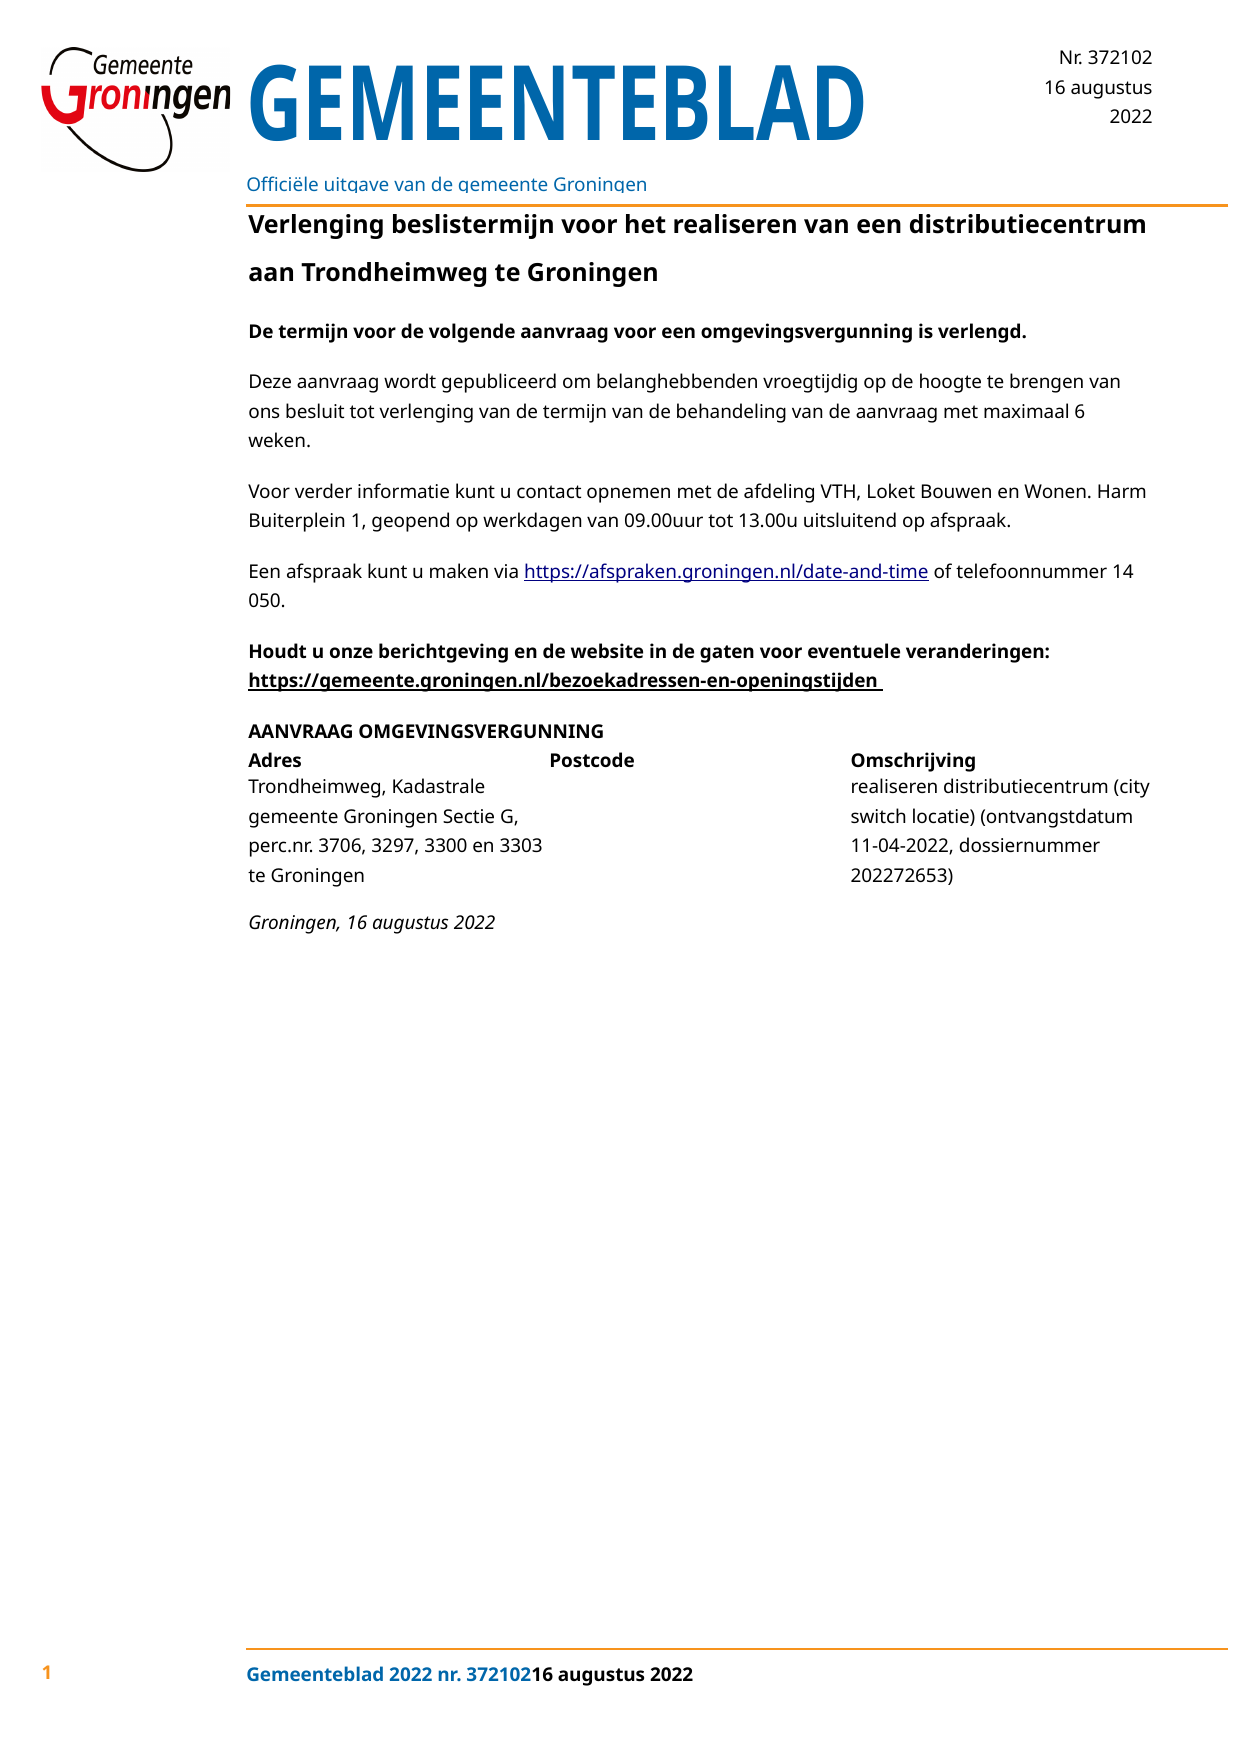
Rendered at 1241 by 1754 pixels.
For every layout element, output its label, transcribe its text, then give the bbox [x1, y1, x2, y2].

text De termijn voor de volgende aanvraag voor een omgevingsvergunning is verlengd. [248, 318, 1152, 344]
table_cell realiseren distributiecentrum (city switch locatie) (ontvangstdatum 11-04-2022, dossiernummer 202272653) [850, 773, 1152, 888]
text Verlenging beslistermijn voor het realiseren van een distributiecentrum aan Trondheimweg te Groningen [248, 207, 1152, 288]
text Een afspraak kunt u maken via https://afspraken.groningen.nl/date-and-time of telefoonnummer 14 050. [248, 558, 1152, 613]
picture [41, 47, 231, 172]
table_cell [549, 773, 850, 888]
text AANVRAAG OMGEVINGSVERGUNNING [248, 718, 1152, 744]
table_cell Trondheimweg, Kadastrale gemeente Groningen Sectie G, perc.nr. 3706, 3297, 3300 en 3303 te Groningen [248, 773, 549, 888]
table_header Postcode [549, 748, 850, 773]
table_header Adres [248, 748, 549, 773]
text Deze aanvraag wordt gepubliceerd om belanghebbenden vroegtijdig op de hoogte te brengen van ons besluit tot verlenging van de termijn van de behandeling van de aanvraag met maximaal 6 weken. [248, 368, 1152, 453]
text Houdt u onze berichtgeving en de website in de gaten voor eventuele veranderingen: https://gemeente.groningen.nl/bezoekadressen-en-openingstijden [248, 638, 1152, 693]
text Voor verder informatie kunt u contact opnemen met de afdeling VTH, Loket Bouwen en Wonen. Harm Buiterplein 1, geopend op werkdagen van 09.00uur tot 13.00u uitsluitend op afspraak. [248, 478, 1152, 533]
table_header Omschrijving [850, 748, 1152, 773]
text Groningen, 16 augustus 2022 [248, 909, 1152, 935]
